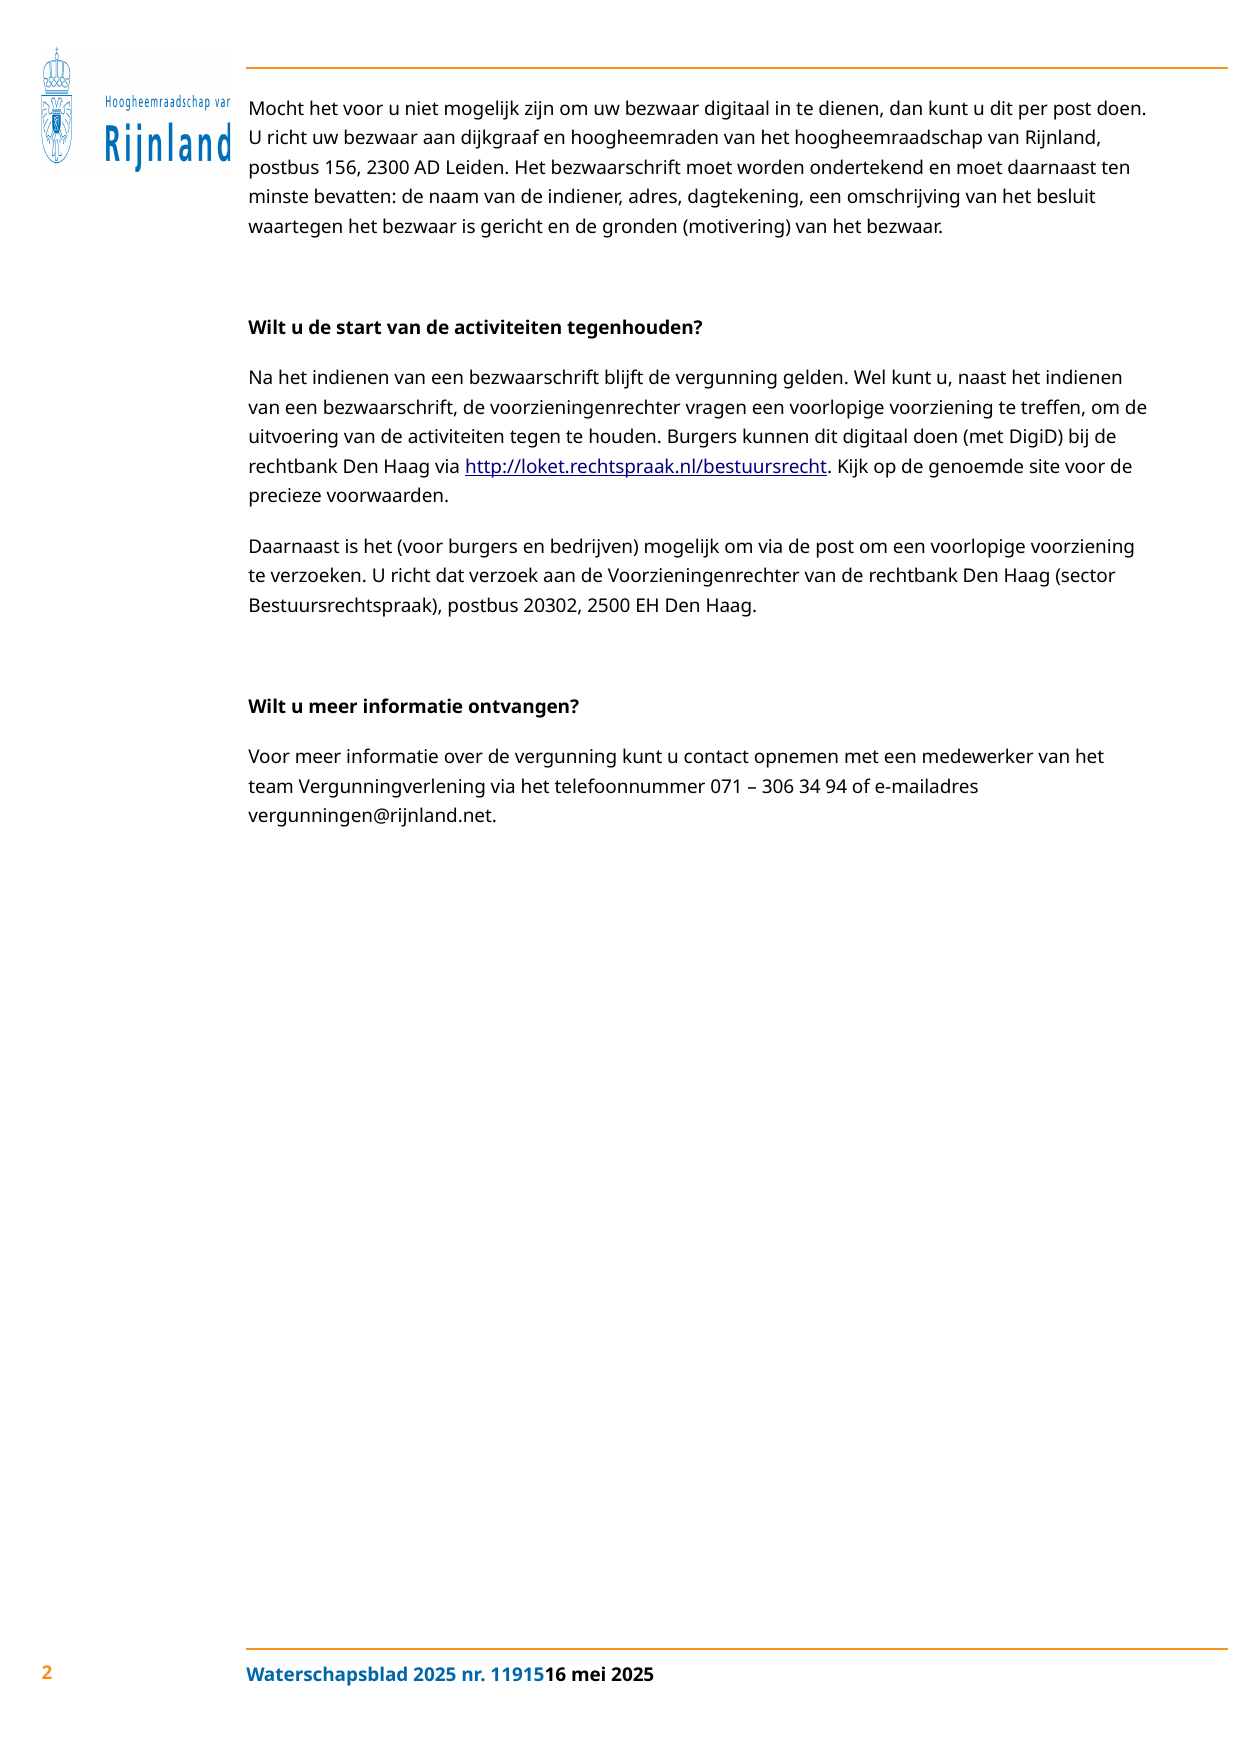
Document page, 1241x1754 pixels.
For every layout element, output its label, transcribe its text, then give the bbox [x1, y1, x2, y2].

text Wilt u de start van de activiteiten tegenhouden? [248, 314, 1152, 340]
picture [41, 47, 231, 172]
text Wilt u meer informatie ontvangen? [248, 693, 1152, 719]
text Daarnaast is het (voor burgers en bedrijven) mogelijk om via de post om een voorlopige voorziening te verzoeken. U richt dat verzoek aan de Voorzieningenrechter van de rechtbank Den Haag (sector Bestuursrechtspraak), postbus 20302, 2500 EH Den Haag. [248, 533, 1152, 618]
text Na het indienen van een bezwaarschrift blijft de vergunning gelden. Wel kunt u, naast het indienen van een bezwaarschrift, de voorzieningenrechter vragen een voorlopige voorziening te treffen, om de uitvoering van de activiteiten tegen te houden. Burgers kunnen dit digitaal doen (met DigiD) bij de rechtbank Den Haag via http://loket.rechtspraak.nl/bestuursrecht. Kijk op de genoemde site voor de precieze voorwaarden. [248, 364, 1152, 508]
text Mocht het voor u niet mogelijk zijn om uw bezwaar digitaal in te dienen, dan kunt u dit per post doen. U richt uw bezwaar aan dijkgraaf en hoogheemraden van het hoogheemraadschap van Rijnland, postbus 156, 2300 AD Leiden. Het bezwaarschrift moet worden ondertekend en moet daarnaast ten minste bevatten: de naam van de indiener, adres, dagtekening, een omschrijving van het besluit waartegen het bezwaar is gericht en de gronden (motivering) van het bezwaar. [248, 95, 1152, 239]
text Voor meer informatie over de vergunning kunt u contact opnemen met een medewerker van het team Vergunningverlening via het telefoonnummer 071 – 306 34 94 of e-mailadres vergunningen@rijnland.net. [248, 743, 1152, 828]
